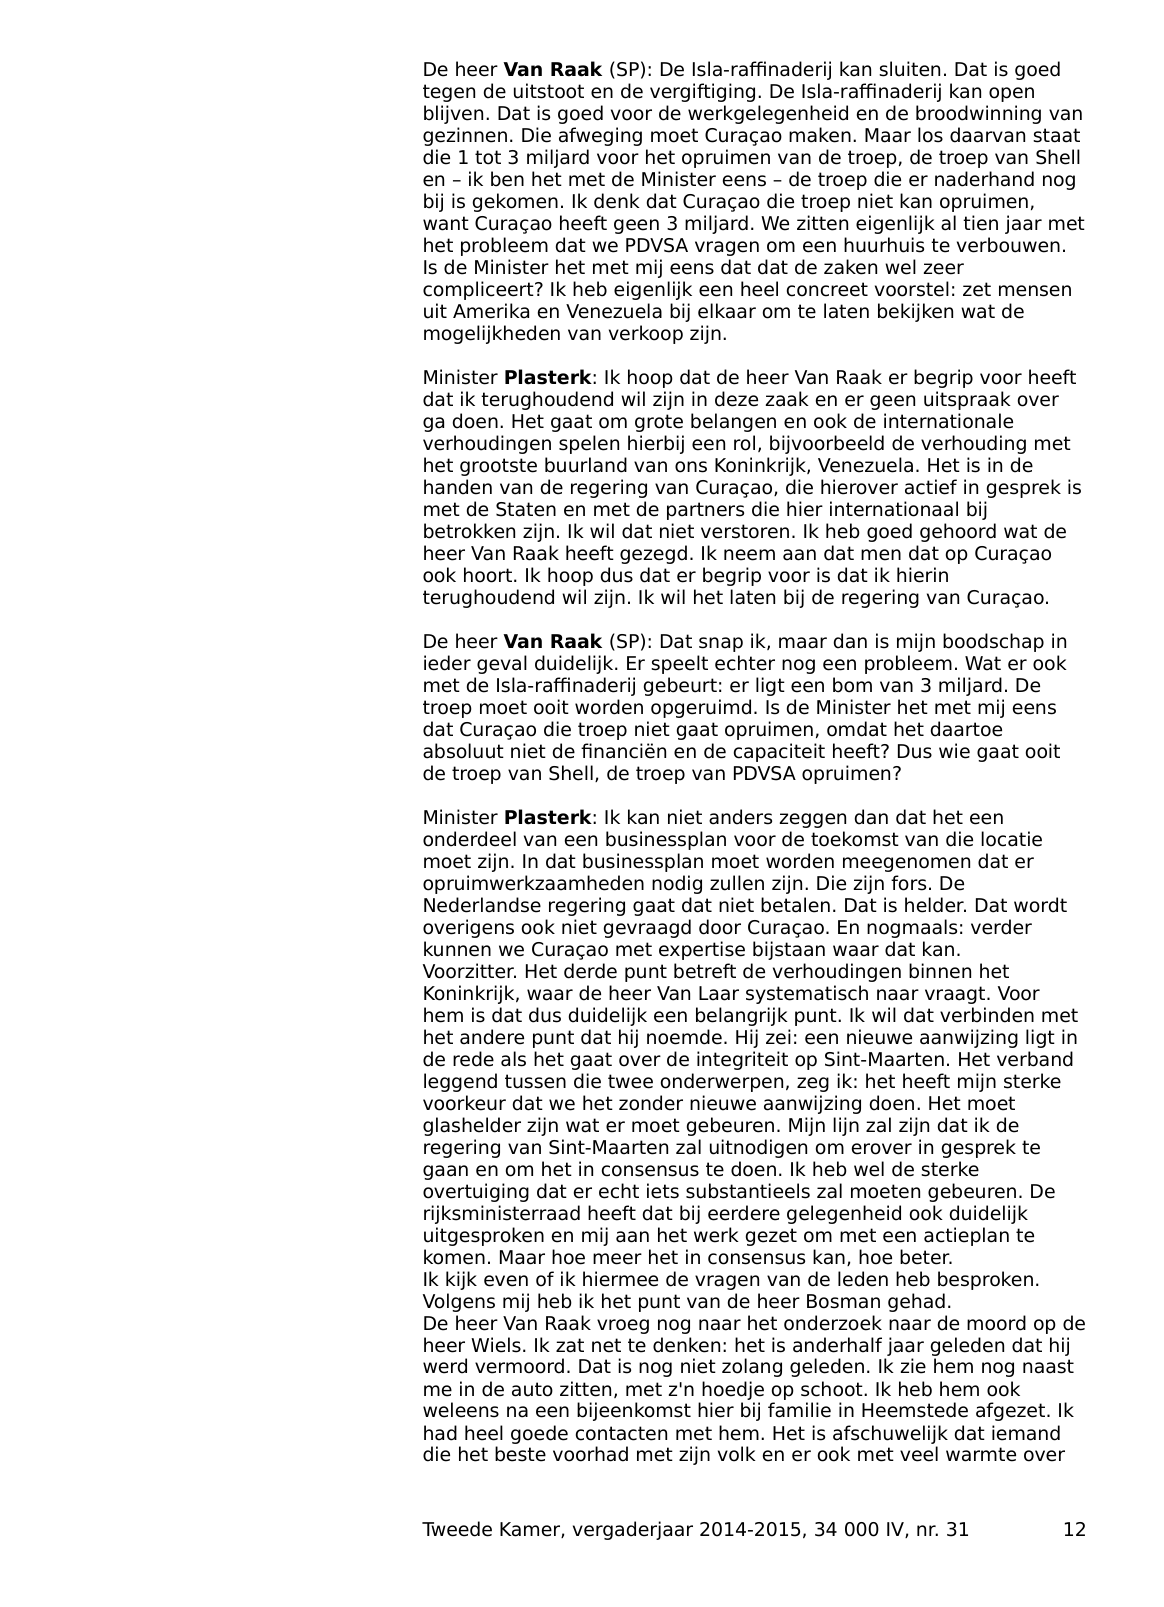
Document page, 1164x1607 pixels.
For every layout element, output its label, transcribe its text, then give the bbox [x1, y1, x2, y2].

text De heer Van Raak (SP): Dat snap ik, maar dan is mijn boodschap in ieder geval duidelijk. Er speelt echter nog een probleem. Wat er ook met de Isla-raffinaderij gebeurt: er ligt een bom van 3 miljard. De troep moet ooit worden opgeruimd. Is de Minister het met mij eens dat Curaçao die troep niet gaat opruimen, omdat het daartoe absoluut niet de financiën en de capaciteit heeft? Dus wie gaat ooit de troep van Shell, de troep van PDVSA opruimen? [422, 631, 1087, 785]
text Minister Plasterk: Ik hoop dat de heer Van Raak er begrip voor heeft dat ik terughoudend wil zijn in deze zaak en er geen uitspraak over ga doen. Het gaat om grote belangen en ook de internationale verhoudingen spelen hierbij een rol, bijvoorbeeld de verhouding met het grootste buurland van ons Koninkrijk, Venezuela. Het is in de handen van de regering van Curaçao, die hierover actief in gesprek is met de Staten en met de partners die hier internationaal bij betrokken zijn. Ik wil dat niet verstoren. Ik heb goed gehoord wat de heer Van Raak heeft gezegd. Ik neem aan dat men dat op Curaçao ook hoort. Ik hoop dus dat er begrip voor is dat ik hierin terughoudend wil zijn. Ik wil het laten bij de regering van Curaçao. [422, 367, 1087, 609]
text De heer Van Raak (SP): De Isla-raffinaderij kan sluiten. Dat is goed tegen de uitstoot en de vergiftiging. De Isla-raffinaderij kan open blijven. Dat is goed voor de werkgelegenheid en de broodwinning van gezinnen. Die afweging moet Curaçao maken. Maar los daarvan staat die 1 tot 3 miljard voor het opruimen van de troep, de troep van Shell en – ik ben het met de Minister eens – de troep die er naderhand nog bij is gekomen. Ik denk dat Curaçao die troep niet kan opruimen, want Curaçao heeft geen 3 miljard. We zitten eigenlijk al tien jaar met het probleem dat we PDVSA vragen om een huurhuis te verbouwen. Is de Minister het met mij eens dat dat de zaken wel zeer compliceert? Ik heb eigenlijk een heel concreet voorstel: zet mensen uit Amerika en Venezuela bij elkaar om te laten bekijken wat de mogelijkheden van verkoop zijn. [422, 59, 1087, 345]
text Minister Plasterk: Ik kan niet anders zeggen dan dat het een onderdeel van een businessplan voor de toekomst van die locatie moet zijn. In dat businessplan moet worden meegenomen dat er opruimwerkzaamheden nodig zullen zijn. Die zijn fors. De Nederlandse regering gaat dat niet betalen. Dat is helder. Dat wordt overigens ook niet gevraagd door Curaçao. En nogmaals: verder kunnen we Curaçao met expertise bijstaan waar dat kan. [422, 807, 1087, 961]
text Ik kijk even of ik hiermee de vragen van de leden heb besproken. Volgens mij heb ik het punt van de heer Bosman gehad. [422, 1268, 1087, 1312]
text De heer Van Raak vroeg nog naar het onderzoek naar de moord op de heer Wiels. Ik zat net te denken: het is anderhalf jaar geleden dat hij werd vermoord. Dat is nog niet zolang geleden. Ik zie hem nog naast me in de auto zitten, met z'n hoedje op schoot. Ik heb hem ook weleens na een bijeenkomst hier bij familie in Heemstede afgezet. Ik had heel goede contacten met hem. Het is afschuwelijk dat iemand die het beste voorhad met zijn volk en er ook met veel warmte over [422, 1312, 1087, 1466]
text Voorzitter. Het derde punt betreft de verhoudingen binnen het Koninkrijk, waar de heer Van Laar systematisch naar vraagt. Voor hem is dat dus duidelijk een belangrijk punt. Ik wil dat verbinden met het andere punt dat hij noemde. Hij zei: een nieuwe aanwijzing ligt in de rede als het gaat over de integriteit op Sint-Maarten. Het verband leggend tussen die twee onderwerpen, zeg ik: het heeft mijn sterke voorkeur dat we het zonder nieuwe aanwijzing doen. Het moet glashelder zijn wat er moet gebeuren. Mijn lijn zal zijn dat ik de regering van Sint-Maarten zal uitnodigen om erover in gesprek te gaan en om het in consensus te doen. Ik heb wel de sterke overtuiging dat er echt iets substantieels zal moeten gebeuren. De rijksministerraad heeft dat bij eerdere gelegenheid ook duidelijk uitgesproken en mij aan het werk gezet om met een actieplan te komen. Maar hoe meer het in consensus kan, hoe beter. [422, 961, 1087, 1268]
